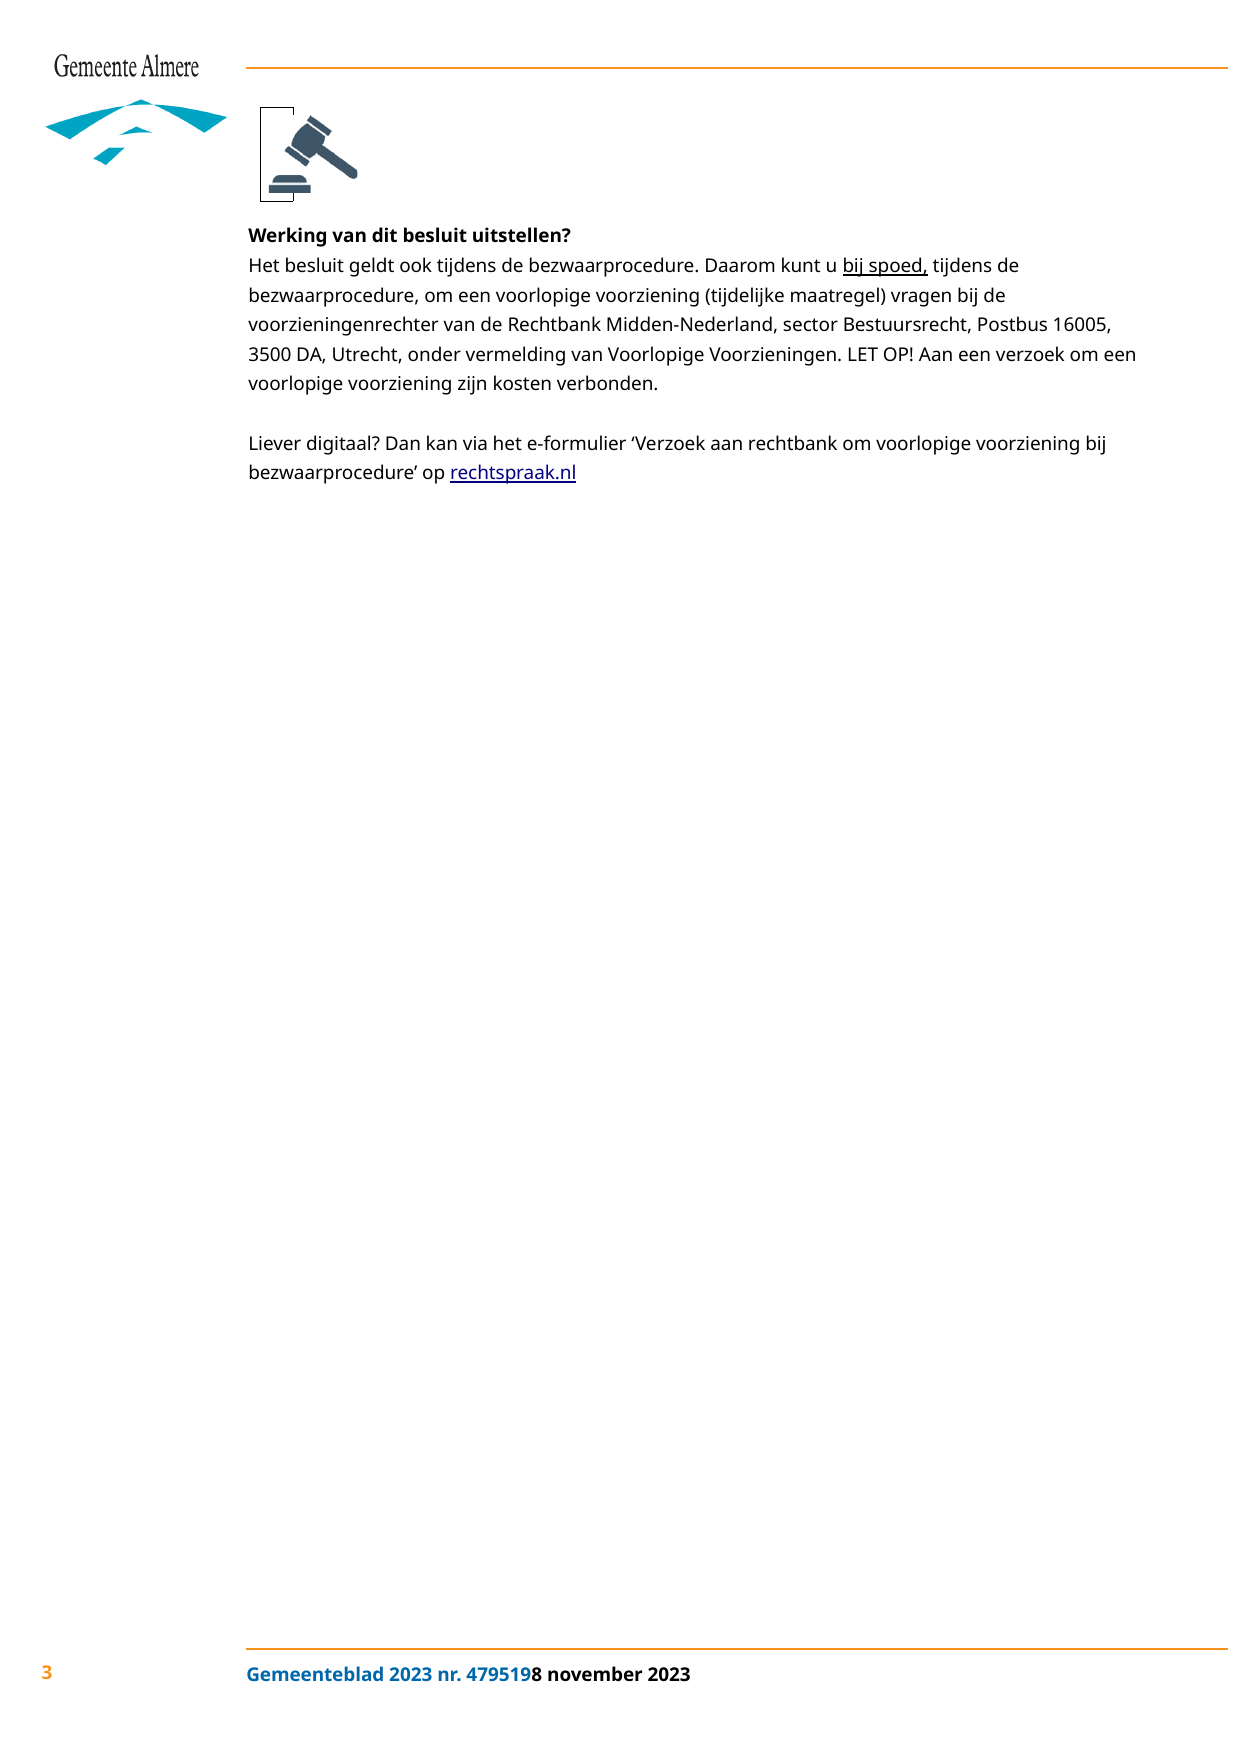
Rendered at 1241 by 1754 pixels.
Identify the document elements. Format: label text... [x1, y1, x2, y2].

text Werking van dit besluit uitstellen? [248, 223, 1152, 248]
text Het besluit geldt ook tijdens de bezwaarprocedure. Daarom kunt u bij spoed, tijdens de bezwaarprocedure, om een voorlopige voorziening (tijdelijke maatregel) vragen bij de voorzieningenrechter van de Rechtbank Midden-Nederland, sector Bestuursrecht, Postbus 16005, 3500 DA, Utrecht, onder vermelding van Voorlopige Voorzieningen. LET OP! Aan een verzoek om een voorlopige voorziening zijn kosten verbonden. [248, 252, 1152, 396]
picture [268, 115, 358, 193]
picture [41, 47, 231, 172]
text Liever digitaal? Dan kan via het e-formulier ‘Verzoek aan rechtbank om voorlopige voorziening bij bezwaarprocedure’ op rechtspraak.nl [248, 430, 1152, 485]
